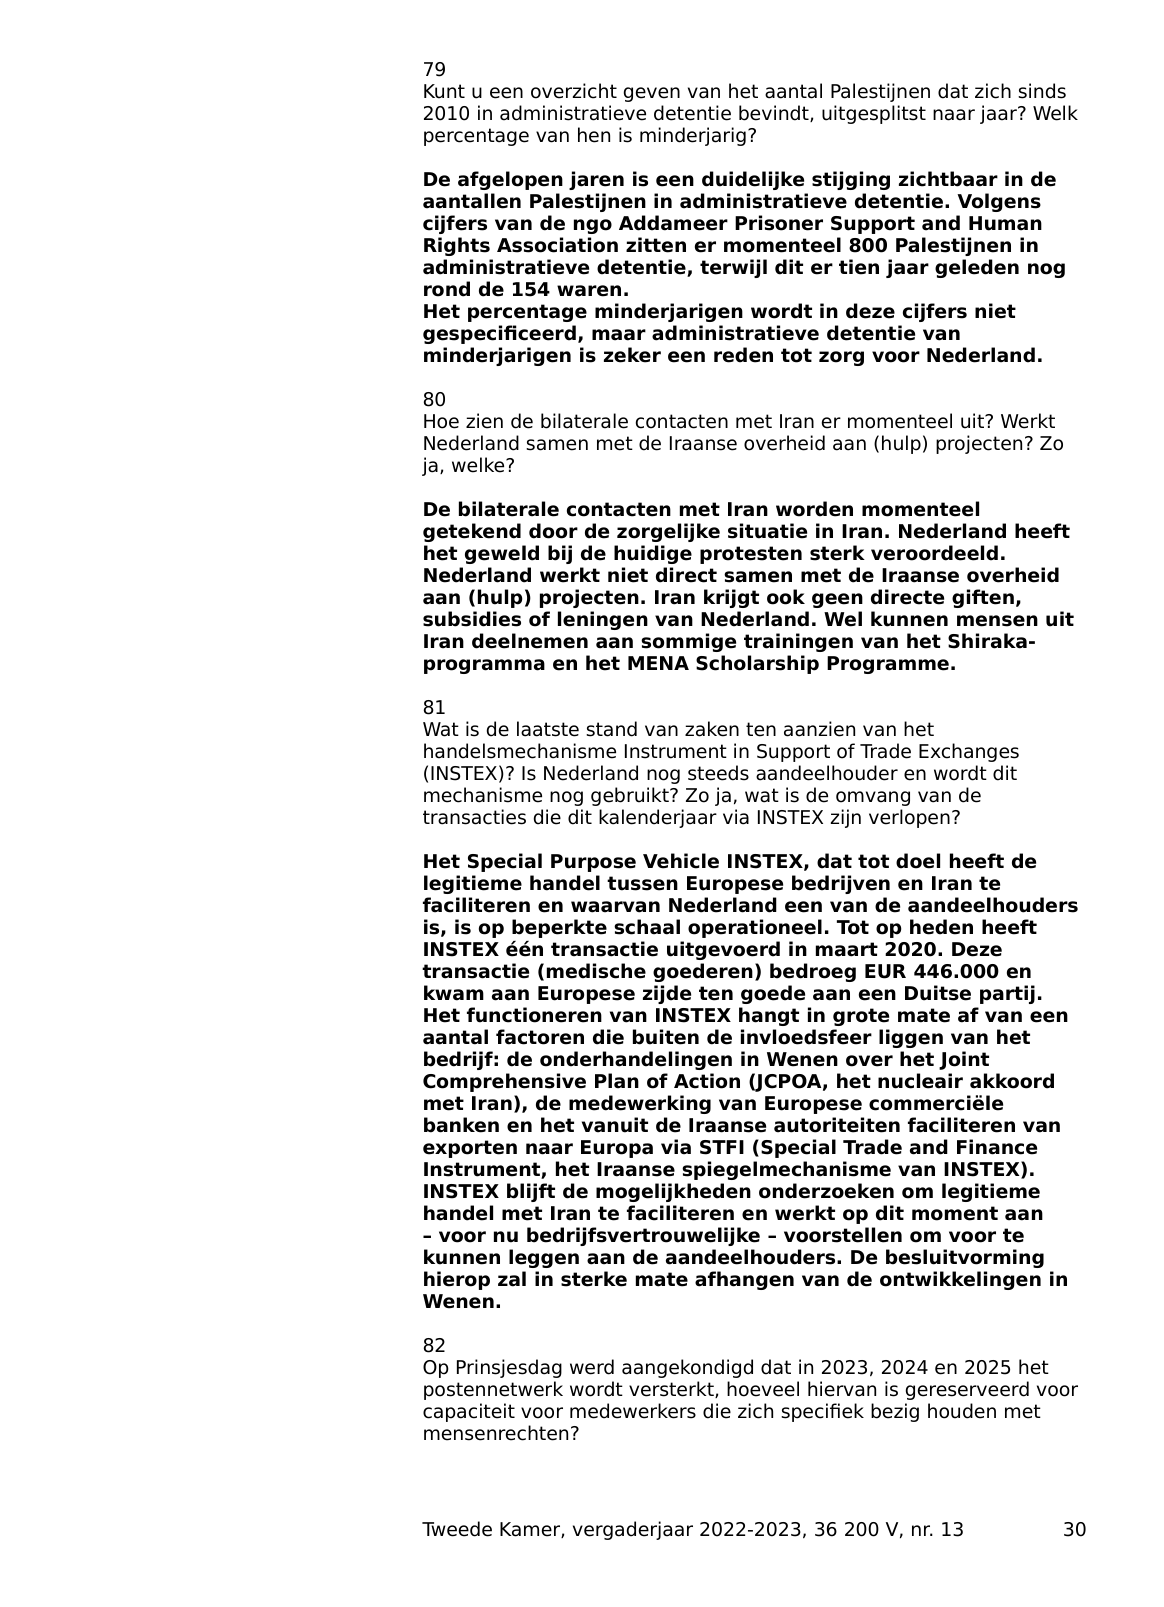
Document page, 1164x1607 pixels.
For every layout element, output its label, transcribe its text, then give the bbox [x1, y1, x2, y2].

text 80 [422, 389, 1087, 411]
text 81 [422, 697, 1087, 719]
text Wat is de laatste stand van zaken ten aanzien van het handelsmechanisme Instrument in Support of Trade Exchanges (INSTEX)? Is Nederland nog steeds aandeelhouder en wordt dit mechanisme nog gebruikt? Zo ja, wat is de omvang van de transacties die dit kalenderjaar via INSTEX zijn verlopen? [422, 719, 1087, 829]
text Het percentage minderjarigen wordt in deze cijfers niet gespecificeerd, maar administratieve detentie van minderjarigen is zeker een reden tot zorg voor Nederland. [422, 301, 1087, 367]
text Hoe zien de bilaterale contacten met Iran er momenteel uit? Werkt Nederland samen met de Iraanse overheid aan (hulp) projecten? Zo ja, welke? [422, 411, 1087, 477]
text Het Special Purpose Vehicle INSTEX, dat tot doel heeft de legitieme handel tussen Europese bedrijven en Iran te faciliteren en waarvan Nederland een van de aandeelhouders is, is op beperkte schaal operationeel. Tot op heden heeft INSTEX één transactie uitgevoerd in maart 2020. Deze transactie (medische goederen) bedroeg EUR 446.000 en kwam aan Europese zijde ten goede aan een Duitse partij. Het functioneren van INSTEX hangt in grote mate af van een aantal factoren die buiten de invloedsfeer liggen van het bedrijf: de onderhandelingen in Wenen over het Joint Comprehensive Plan of Action (JCPOA, het nucleair akkoord met Iran), de medewerking van Europese commerciële banken en het vanuit de Iraanse autoriteiten faciliteren van exporten naar Europa via STFI (Special Trade and Finance Instrument, het Iraanse spiegelmechanisme van INSTEX). [422, 851, 1087, 1181]
text INSTEX blijft de mogelijkheden onderzoeken om legitieme handel met Iran te faciliteren en werkt op dit moment aan – voor nu bedrijfsvertrouwelijke – voorstellen om voor te kunnen leggen aan de aandeelhouders. De besluitvorming hierop zal in sterke mate afhangen van de ontwikkelingen in Wenen. [422, 1181, 1087, 1313]
text 79 [422, 59, 1087, 81]
text De afgelopen jaren is een duidelijke stijging zichtbaar in de aantallen Palestijnen in administratieve detentie. Volgens cijfers van de ngo Addameer Prisoner Support and Human Rights Association zitten er momenteel 800 Palestijnen in administratieve detentie, terwijl dit er tien jaar geleden nog rond de 154 waren. [422, 169, 1087, 301]
text 82 [422, 1335, 1087, 1357]
text Kunt u een overzicht geven van het aantal Palestijnen dat zich sinds 2010 in administratieve detentie bevindt, uitgesplitst naar jaar? Welk percentage van hen is minderjarig? [422, 81, 1087, 147]
text De bilaterale contacten met Iran worden momenteel getekend door de zorgelijke situatie in Iran. Nederland heeft het geweld bij de huidige protesten sterk veroordeeld. Nederland werkt niet direct samen met de Iraanse overheid aan (hulp) projecten. Iran krijgt ook geen directe giften, subsidies of leningen van Nederland. Wel kunnen mensen uit Iran deelnemen aan sommige trainingen van het Shiraka-programma en het MENA Scholarship Programme. [422, 499, 1087, 675]
text Op Prinsjesdag werd aangekondigd dat in 2023, 2024 en 2025 het postennetwerk wordt versterkt, hoeveel hiervan is gereserveerd voor capaciteit voor medewerkers die zich specifiek bezig houden met mensenrechten? [422, 1357, 1087, 1445]
